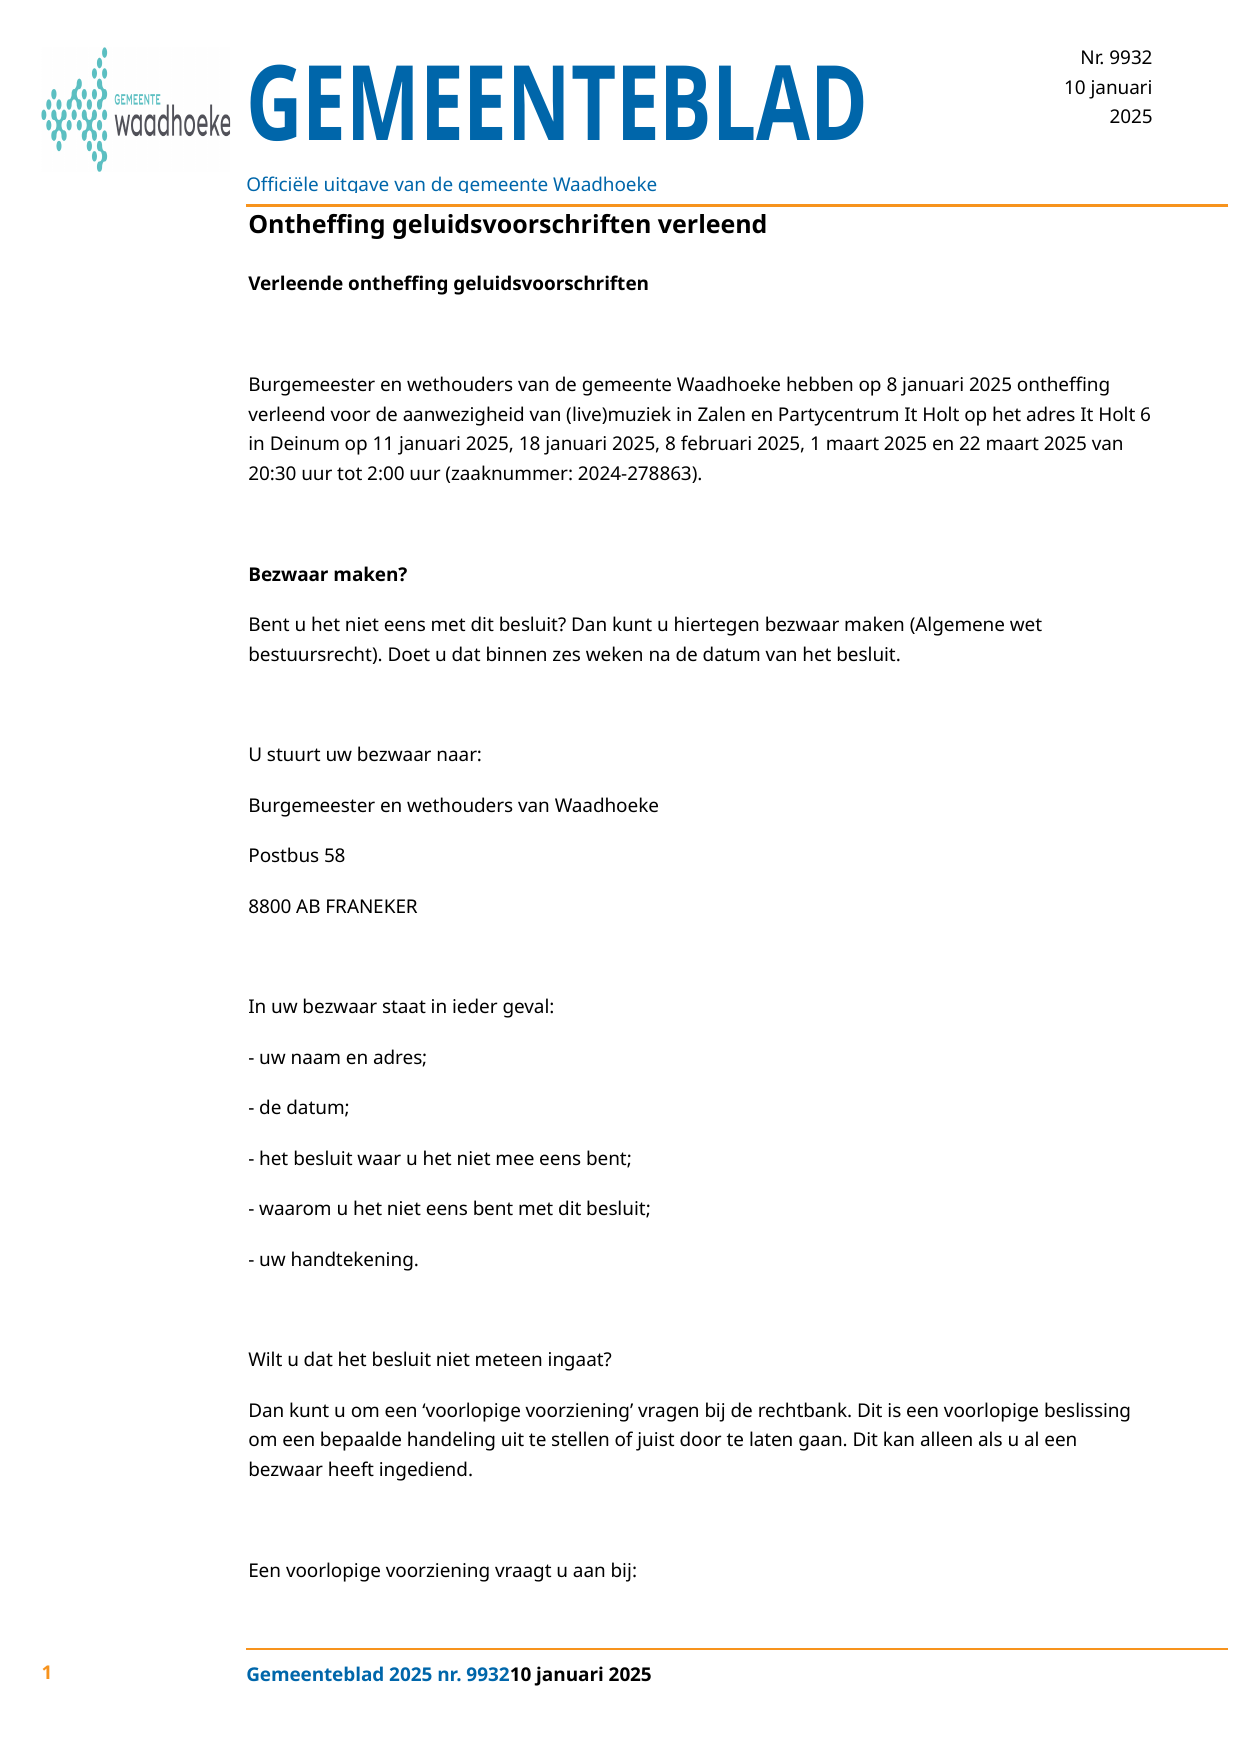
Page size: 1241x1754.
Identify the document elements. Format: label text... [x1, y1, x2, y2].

text - de datum; [248, 1094, 1152, 1120]
text Burgemeester en wethouders van de gemeente Waadhoeke hebben op 8 januari 2025 ontheffing verleend voor de aanwezigheid van (live)muziek in Zalen en Partycentrum It Holt op het adres It Holt 6 in Deinum op 11 januari 2025, 18 januari 2025, 8 februari 2025, 1 maart 2025 en 22 maart 2025 van 20:30 uur tot 2:00 uur (zaaknummer: 2024-278863). [248, 371, 1152, 486]
text U stuurt uw bezwaar naar: [248, 742, 1152, 767]
text Dan kunt u om een ‘voorlopige voorziening’ vragen bij de rechtbank. Dit is een voorlopige beslissing om een bepaalde handeling uit te stellen of juist door te laten gaan. Dit kan alleen als u al een bezwaar heeft ingediend. [248, 1397, 1152, 1482]
text - waarom u het niet eens bent met dit besluit; [248, 1195, 1152, 1221]
text Burgemeester en wethouders van Waadhoeke [248, 792, 1152, 818]
text In uw bezwaar staat in ieder geval: [248, 994, 1152, 1019]
text - het besluit waar u het niet mee eens bent; [248, 1145, 1152, 1171]
text Een voorlopige voorziening vraagt u aan bij: [248, 1557, 1152, 1583]
text Verleende ontheffing geluidsvoorschriften [248, 270, 1152, 296]
text - uw naam en adres; [248, 1044, 1152, 1070]
text Postbus 58 [248, 842, 1152, 868]
text - uw handtekening. [248, 1246, 1152, 1271]
text Wilt u dat het besluit niet meteen ingaat? [248, 1347, 1152, 1372]
picture [41, 47, 231, 172]
text Bezwaar maken? [248, 561, 1152, 586]
text 8800 AB FRANEKER [248, 893, 1152, 918]
text Ontheffing geluidsvoorschriften verleend [248, 207, 1152, 241]
text Bent u het niet eens met dit besluit? Dan kunt u hiertegen bezwaar maken (Algemene wet bestuursrecht). Doet u dat binnen zes weken na de datum van het besluit. [248, 611, 1152, 666]
